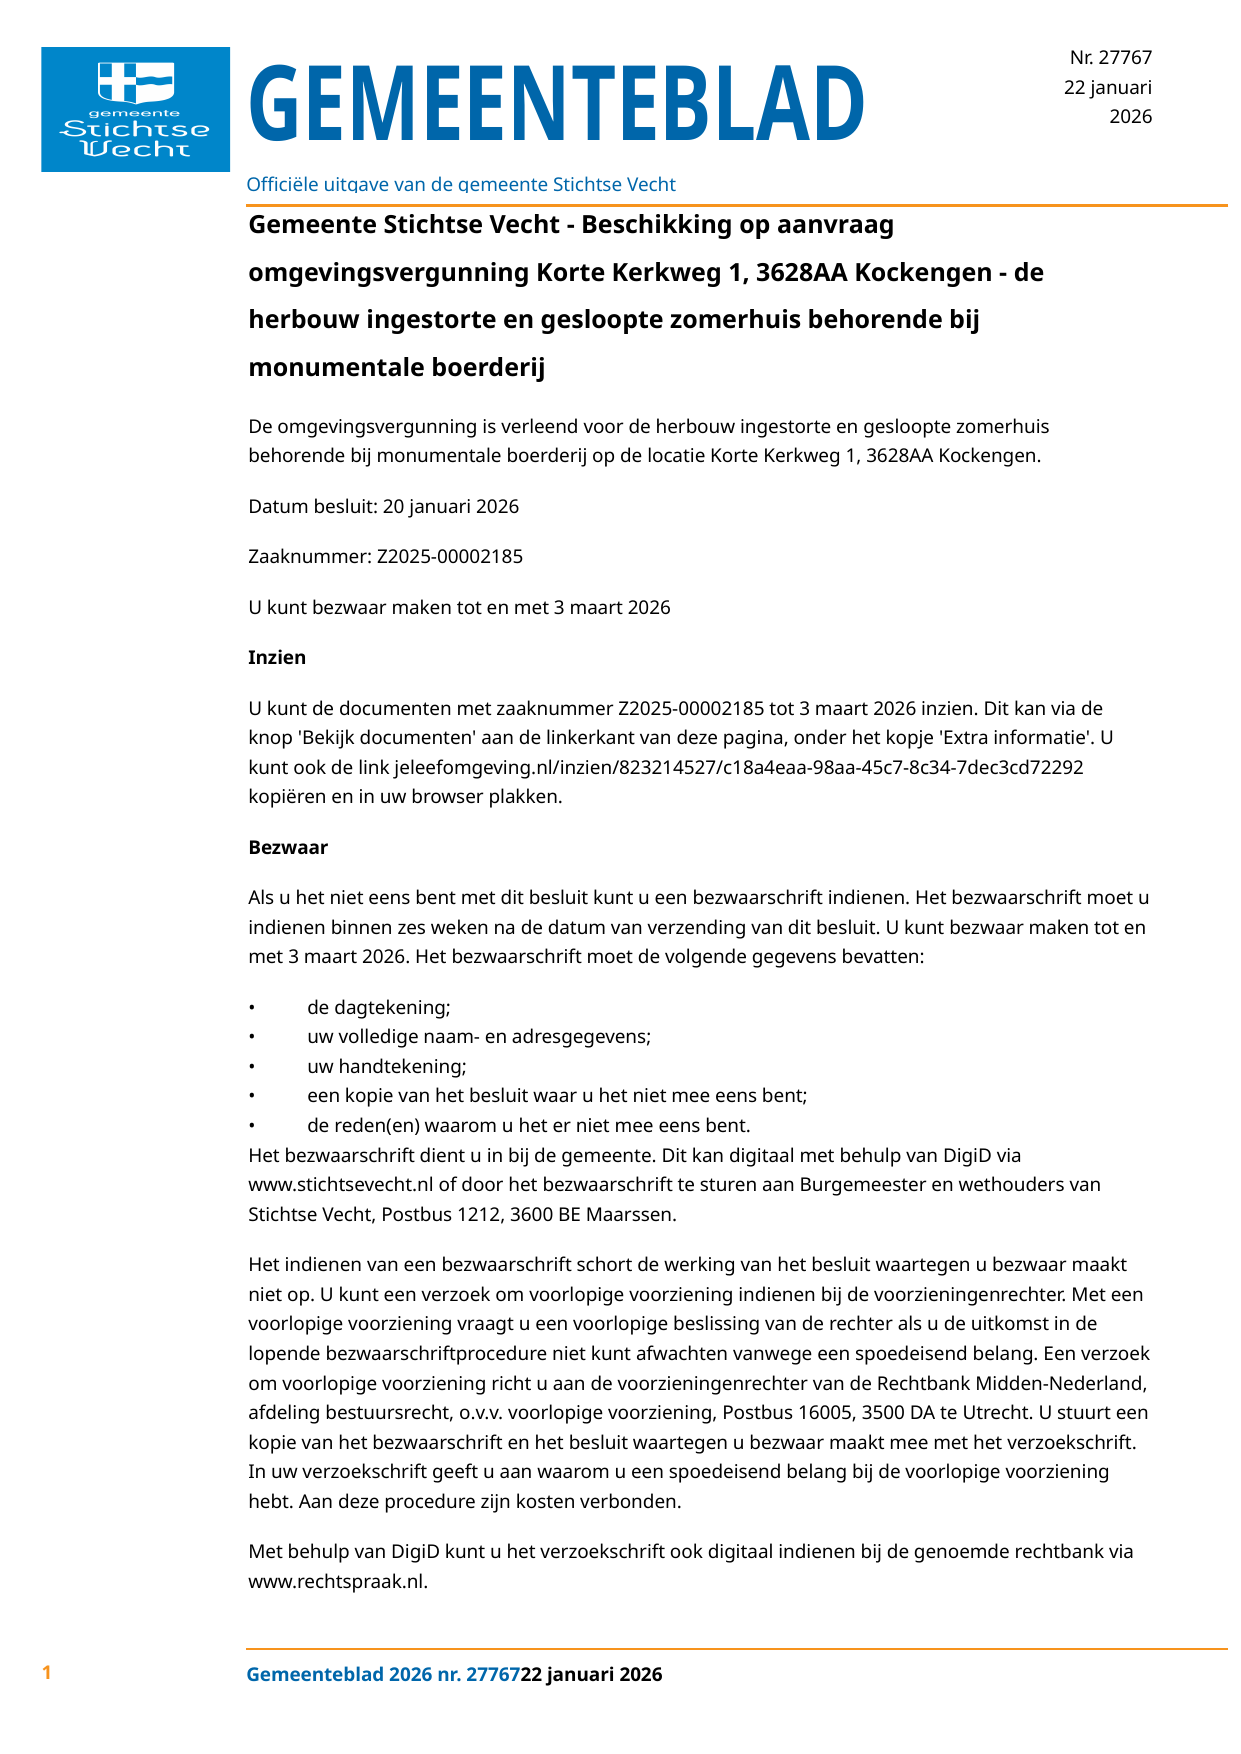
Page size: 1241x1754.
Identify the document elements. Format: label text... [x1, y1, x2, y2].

picture [137, 63, 174, 103]
text Bezwaar [248, 834, 1152, 860]
text U kunt bezwaar maken tot en met 3 maart 2026 [248, 594, 1152, 620]
list de dagtekening; [248, 994, 1152, 1020]
list de reden(en) waarom u het er niet mee eens bent. [248, 1112, 1152, 1138]
text U kunt de documenten met zaaknummer Z2025-00002185 tot 3 maart 2026 inzien. Dit kan via de knop 'Bekijk documenten' aan de linkerkant van deze pagina, onder het kopje 'Extra informatie'. U kunt ook de link jeleefomgeving.nl/inzien/823214527/c18a4eaa-98aa-45c7-8c34-7dec3cd72292 kopiëren en in uw browser plakken. [248, 695, 1152, 809]
text Inzien [248, 644, 1152, 670]
text Gemeente Stichtse Vecht - Beschikking op aanvraag omgevingsvergunning Korte Kerkweg 1, 3628AA Kockengen - de herbouw ingestorte en gesloopte zomerhuis behorende bij monumentale boerderij [248, 207, 1152, 384]
text Het bezwaarschrift dient u in bij de gemeente. Dit kan digitaal met behulp van DigiD via www.stichtsevecht.nl of door het bezwaarschrift te sturen aan Burgemeester en wethouders van Stichtse Vecht, Postbus 1212, 3600 BE Maarssen. [248, 1142, 1152, 1227]
list een kopie van het besluit waar u het niet mee eens bent; [248, 1083, 1152, 1108]
text Het indienen van een bezwaarschrift schort de werking van het besluit waartegen u bezwaar maakt niet op. U kunt een verzoek om voorlopige voorziening indienen bij de voorzieningenrechter. Met een voorlopige voorziening vraagt u een voorlopige beslissing van de rechter als u de uitkomst in de lopende bezwaarschriftprocedure niet kunt afwachten vanwege een spoedeisend belang. Een verzoek om voorlopige voorziening richt u aan de voorzieningenrechter van de Rechtbank Midden-Nederland, afdeling bestuursrecht, o.v.v. voorlopige voorziening, Postbus 16005, 3500 DA te Utrecht. U stuurt een kopie van het bezwaarschrift en het besluit waartegen u bezwaar maakt mee met het verzoekschrift. In uw verzoekschrift geeft u aan waarom u een spoedeisend belang bij de voorlopige voorziening hebt. Aan deze procedure zijn kosten verbonden. [248, 1251, 1152, 1514]
text Datum besluit: 20 januari 2026 [248, 493, 1152, 519]
list uw volledige naam- en adresgegevens; [248, 1023, 1152, 1049]
list uw handtekening; [248, 1053, 1152, 1079]
text De omgevingsvergunning is verleend voor de herbouw ingestorte en gesloopte zomerhuis behorende bij monumentale boerderij op de locatie Korte Kerkweg 1, 3628AA Kockengen. [248, 413, 1152, 468]
text Zaaknummer: Z2025-00002185 [248, 543, 1152, 569]
text Met behulp van DigiD kunt u het verzoekschrift ook digitaal indienen bij de genoemde rechtbank via www.rechtspraak.nl. [248, 1538, 1152, 1594]
text Als u het niet eens bent met dit besluit kunt u een bezwaarschrift indienen. Het bezwaarschrift moet u indienen binnen zes weken na de datum van verzending van dit besluit. U kunt bezwaar maken tot en met 3 maart 2026. Het bezwaarschrift moet de volgende gegevens bevatten: [248, 884, 1152, 969]
picture [99, 63, 135, 101]
